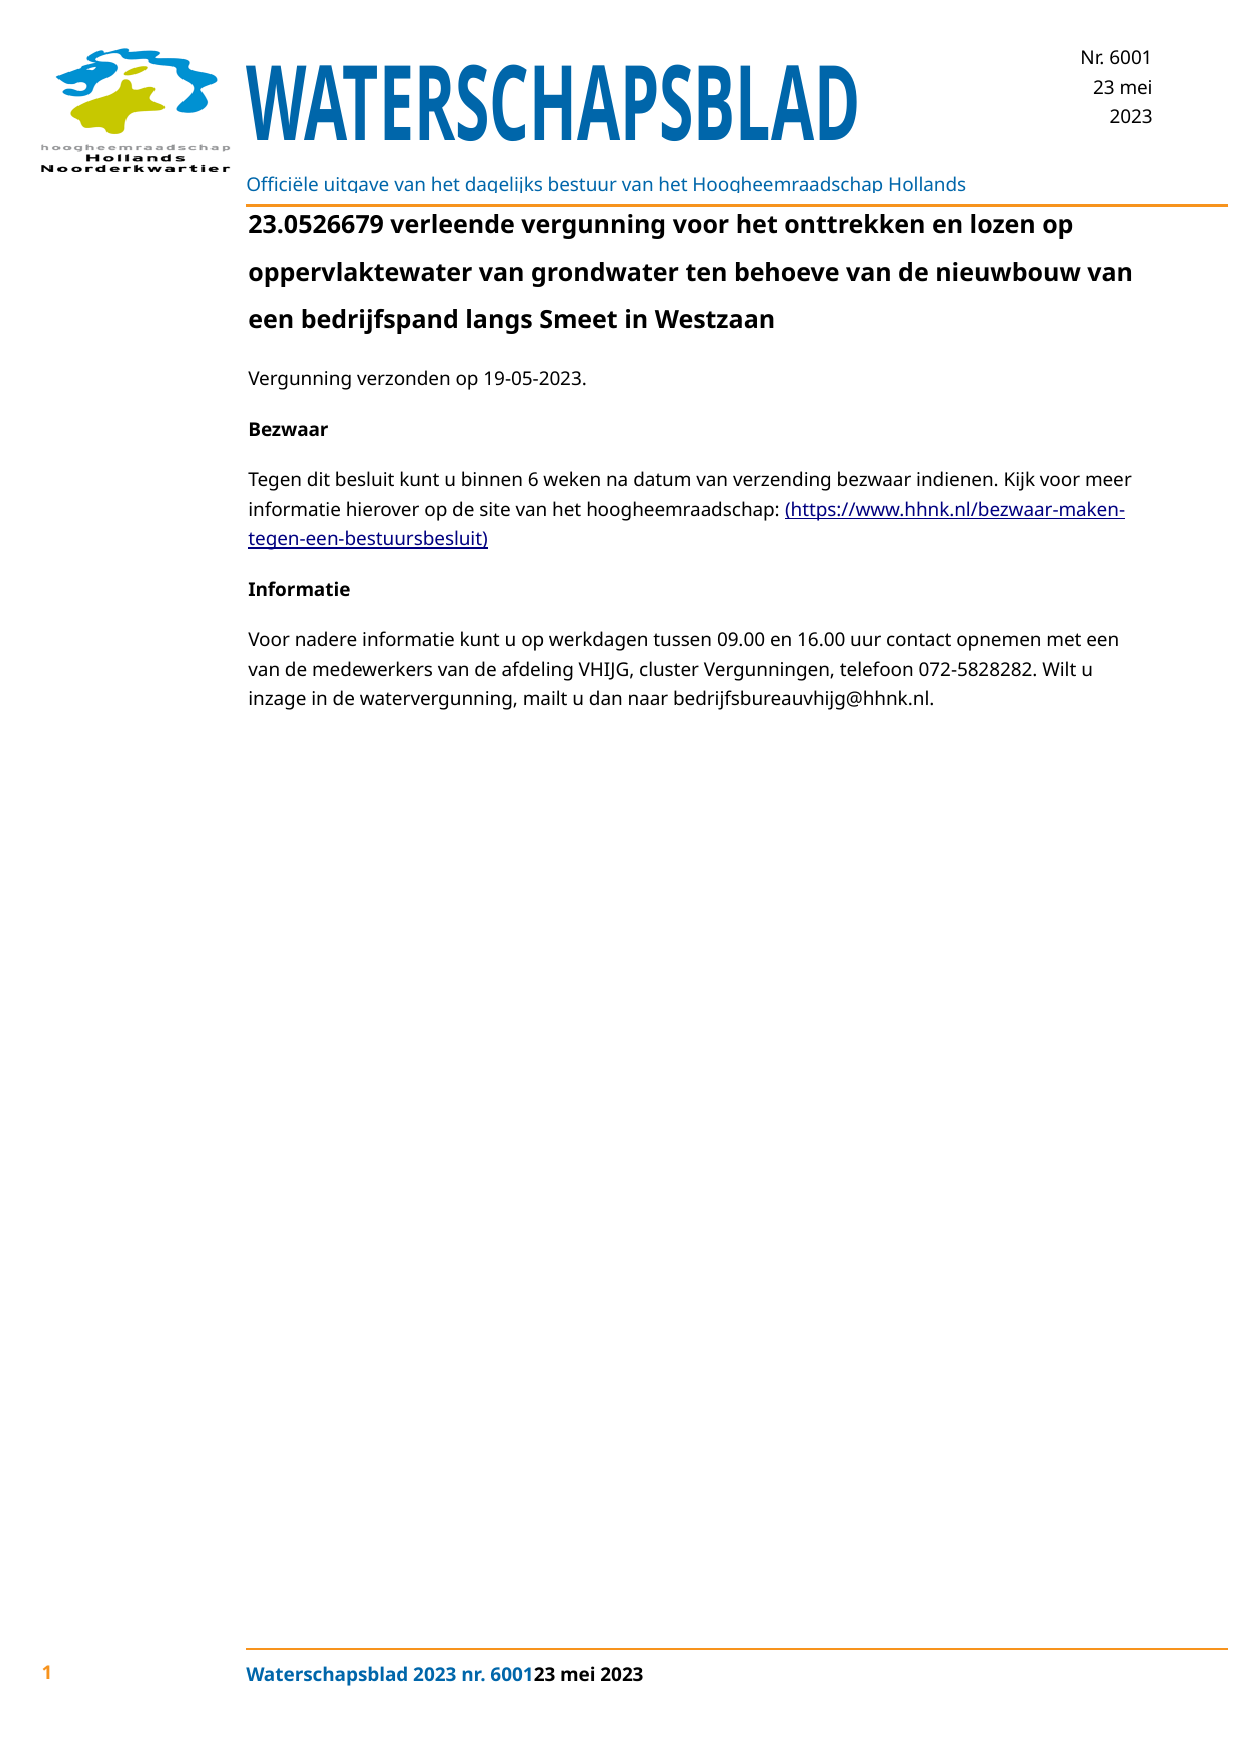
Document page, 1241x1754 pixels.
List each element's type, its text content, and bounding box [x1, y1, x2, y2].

text 23.0526679 verleende vergunning voor het onttrekken en lozen op oppervlaktewater van grondwater ten behoeve van de nieuwbouw van een bedrijfspand langs Smeet in Westzaan [248, 207, 1152, 336]
text Voor nadere informatie kunt u op werkdagen tussen 09.00 en 16.00 uur contact opnemen met een van de medewerkers van de afdeling VHIJG, cluster Vergunningen, telefoon 072-5828282. Wilt u inzage in de watervergunning, mailt u dan naar bedrijfsbureauvhijg@hhnk.nl. [248, 626, 1152, 711]
picture [41, 47, 231, 172]
text Vergunning verzonden op 19-05-2023. [248, 366, 1152, 391]
text Tegen dit besluit kunt u binnen 6 weken na datum van verzending bezwaar indienen. Kijk voor meer informatie hierover op de site van het hoogheemraadschap: (https://www.hhnk.nl/bezwaar-maken-tegen-een-bestuursbesluit) [248, 466, 1152, 551]
text Informatie [248, 576, 1152, 602]
text Bezwaar [248, 416, 1152, 442]
